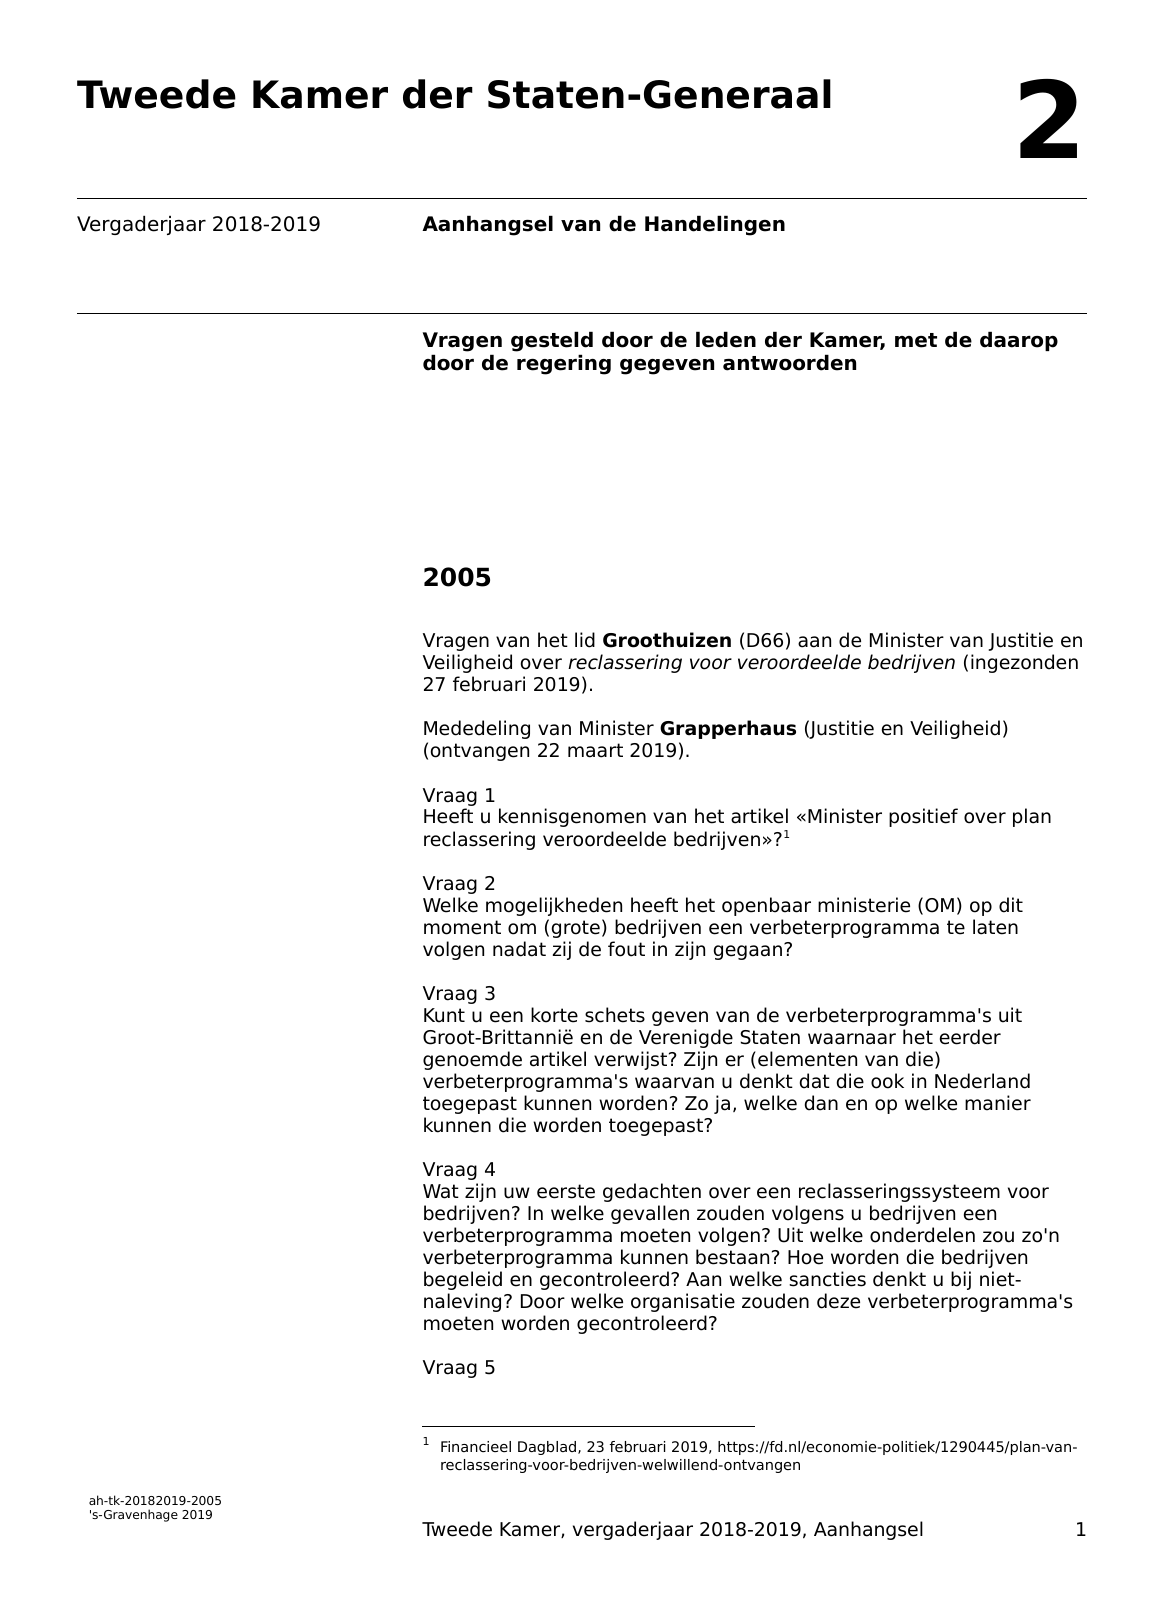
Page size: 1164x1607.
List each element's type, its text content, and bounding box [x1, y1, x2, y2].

table_header Tweede Kamer der Staten-Generaal [77, 59, 886, 198]
text Vraag 4 [422, 1159, 1087, 1181]
text Vraag 2 [422, 873, 1087, 894]
text Vragen van het lid Groothuizen (D66) aan de Minister van Justitie en Veiligheid over reclassering voor veroordeelde bedrijven (ingezonden 27 februari 2019). [422, 630, 1087, 696]
text Kunt u een korte schets geven van de verbeterprogramma's uit Groot-Brittannië en de Verenigde Staten waarnaar het eerder genoemde artikel verwijst? Zijn er (elementen van die) verbeterprogramma's waarvan u denkt dat die ook in Nederland toegepast kunnen worden? Zo ja, welke dan en op welke manier kunnen die worden toegepast? [422, 1005, 1087, 1137]
table_cell Vragen gesteld door de leden der Kamer, met de daarop door de regering gegeven antwoorden [422, 314, 1087, 375]
text Mededeling van Minister Grapperhaus (Justitie en Veiligheid) (ontvangen 22 maart 2019). [422, 718, 1087, 762]
text Vraag 5 [422, 1357, 1087, 1379]
text Welke mogelijkheden heeft het openbaar ministerie (OM) op dit moment om (grote) bedrijven een verbeterprogramma te laten volgen nadat zij de fout in zijn gegaan? [422, 894, 1087, 961]
text 2005 [422, 563, 1087, 592]
text 's-Gravenhage 2019 [88, 1508, 323, 1522]
text Heeft u kennisgenomen van het artikel «Minister positief over plan reclassering veroordeelde bedrijven»? [422, 806, 1087, 850]
table_cell [77, 314, 422, 375]
table_cell Vergaderjaar 2018-2019 [77, 199, 422, 313]
text Vraag 3 [422, 983, 1087, 1005]
text Financieel Dagblad, 23 februari 2019, https://fd.nl/economie-politiek/1290445/plan-van-reclassering-voor-bedrijven-welwillend-ontvangen [422, 1435, 1087, 1474]
text Vraag 1 [422, 784, 1087, 806]
table_cell Aanhangsel van de Handelingen [422, 199, 1087, 313]
text Wat zijn uw eerste gedachten over een reclasseringssysteem voor bedrijven? In welke gevallen zouden volgens u bedrijven een verbeterprogramma moeten volgen? Uit welke onderdelen zou zo'n verbeterprogramma kunnen bestaan? Hoe worden die bedrijven begeleid en gecontroleerd? Aan welke sancties denkt u bij niet-naleving? Door welke organisatie zouden deze verbeterprogramma's moeten worden gecontroleerd? [422, 1181, 1087, 1334]
text ah-tk-20182019-2005 [88, 1494, 323, 1508]
table_header 2 [886, 59, 1087, 198]
